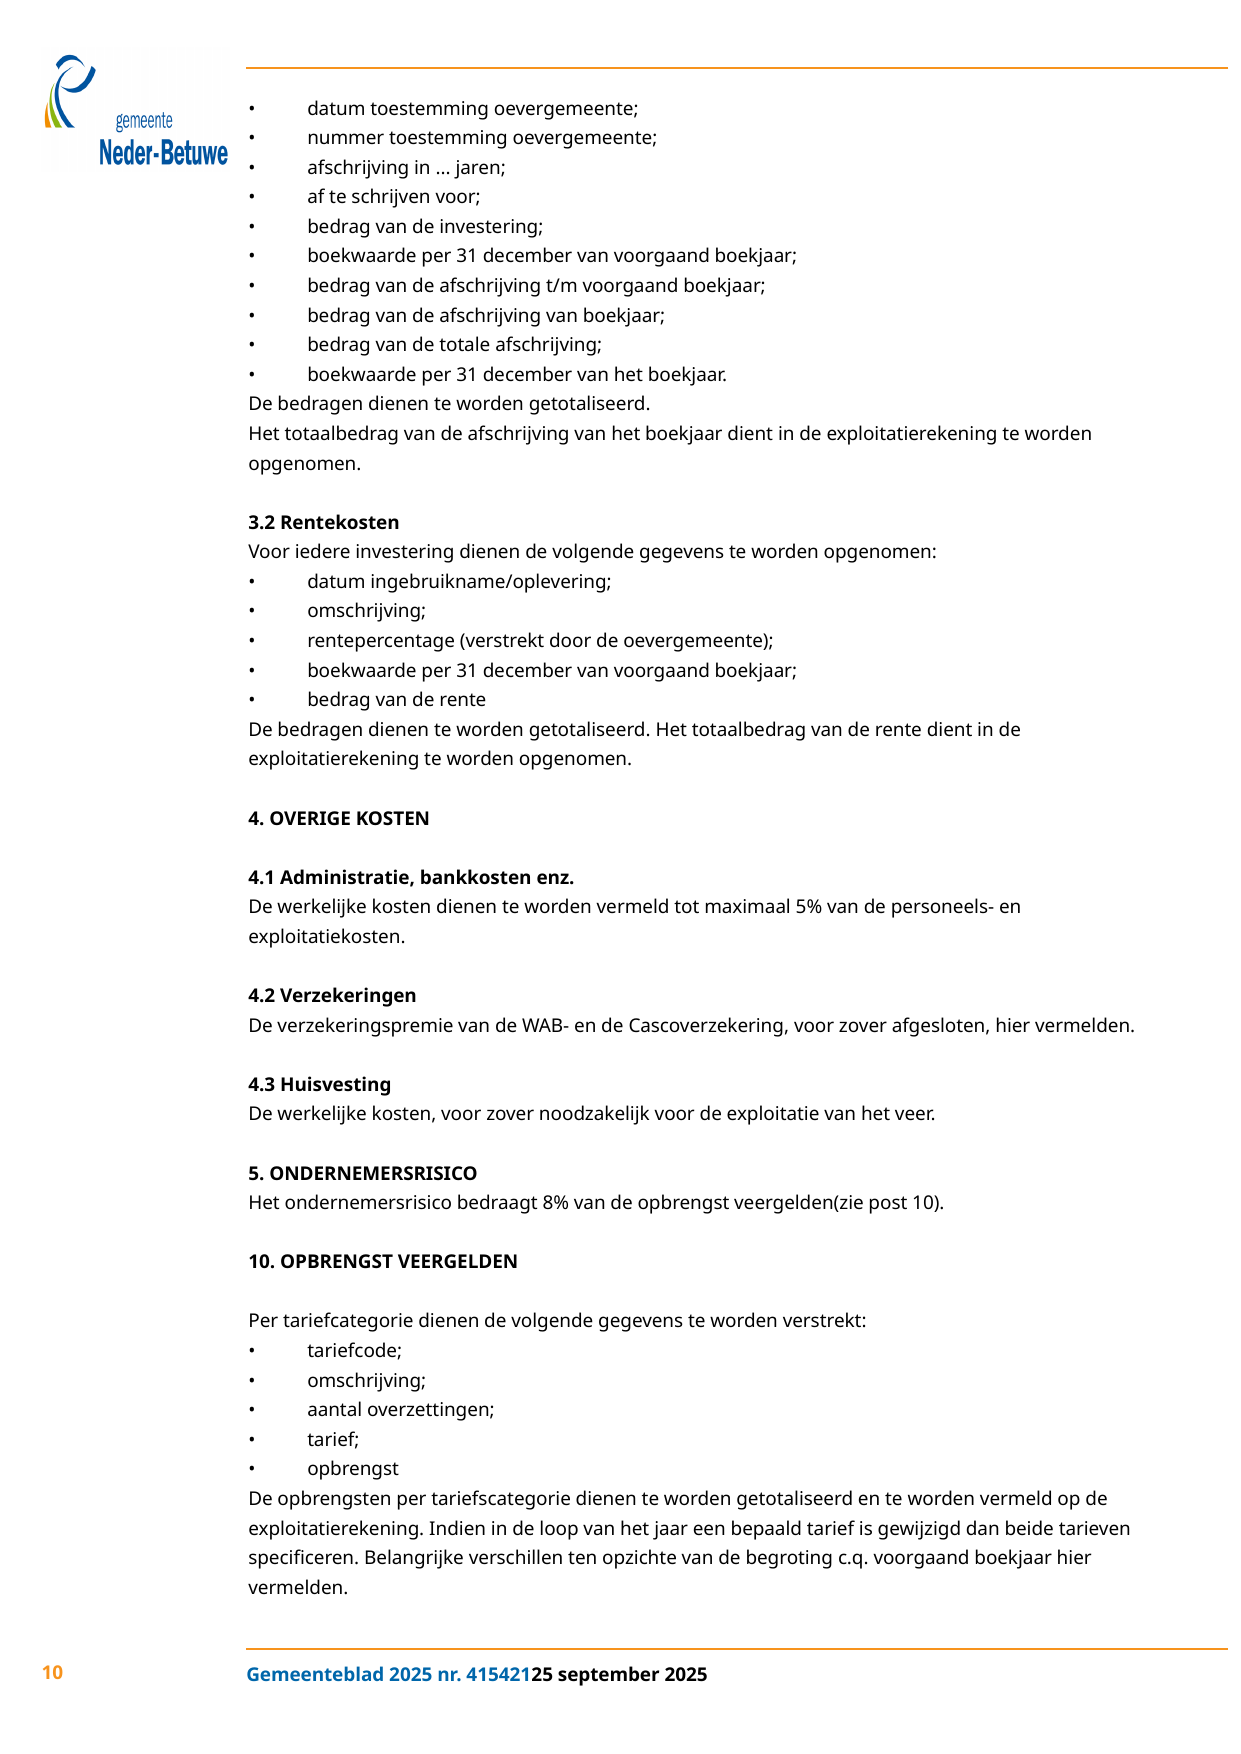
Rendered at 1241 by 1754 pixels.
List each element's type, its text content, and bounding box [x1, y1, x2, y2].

list opbrengst [248, 1456, 1152, 1481]
list bedrag van de investering; [248, 213, 1152, 239]
text De bedragen dienen te worden getotaliseerd. Het totaalbedrag van de rente dient in de exploitatierekening te worden opgenomen. [248, 716, 1152, 771]
list datum ingebruikname/oplevering; [248, 568, 1152, 594]
list tarief; [248, 1426, 1152, 1452]
list omschrijving; [248, 598, 1152, 623]
text Voor iedere investering dienen de volgende gegevens te worden opgenomen: [248, 538, 1152, 564]
list aantal overzettingen; [248, 1396, 1152, 1422]
text De verzekeringspremie van de WAB- en de Cascoverzekering, voor zover afgesloten, hier vermelden. [248, 1012, 1152, 1038]
text Het ondernemersrisico bedraagt 8% van de opbrengst veergelden(zie post 10). [248, 1189, 1152, 1215]
text Het totaalbedrag van de afschrijving van het boekjaar dient in de exploitatierekening te worden opgenomen. [248, 420, 1152, 476]
text Per tariefcategorie dienen de volgende gegevens te worden verstrekt: [248, 1308, 1152, 1333]
list bedrag van de afschrijving t/m voorgaand boekjaar; [248, 272, 1152, 298]
list boekwaarde per 31 december van het boekjaar. [248, 361, 1152, 387]
list af te schrijven voor; [248, 183, 1152, 209]
list boekwaarde per 31 december van voorgaand boekjaar; [248, 243, 1152, 268]
text 4.1 Administratie, bankkosten enz. [248, 864, 1152, 890]
text 4.3 Huisvesting [248, 1071, 1152, 1097]
list datum toestemming oevergemeente; [248, 95, 1152, 121]
list tariefcode; [248, 1337, 1152, 1363]
list boekwaarde per 31 december van voorgaand boekjaar; [248, 657, 1152, 683]
list rentepercentage (verstrekt door de oevergemeente); [248, 627, 1152, 653]
text De werkelijke kosten dienen te worden vermeld tot maximaal 5% van de personeels- en exploitatiekosten. [248, 893, 1152, 949]
text 3.2 Rentekosten [248, 509, 1152, 535]
list nummer toestemming oevergemeente; [248, 124, 1152, 150]
list bedrag van de afschrijving van boekjaar; [248, 302, 1152, 328]
text 5. ONDERNEMERSRISICO [248, 1160, 1152, 1186]
text De opbrengsten per tariefscategorie dienen te worden getotaliseerd en te worden vermeld op de exploitatierekening. Indien in de loop van het jaar een bepaald tarief is gewijzigd dan beide tarieven specificeren. Belangrijke verschillen ten opzichte van de begroting c.q. voorgaand boekjaar hier vermelden. [248, 1485, 1152, 1600]
list omschrijving; [248, 1367, 1152, 1393]
list afschrijving in ... jaren; [248, 154, 1152, 180]
picture [41, 47, 231, 172]
list bedrag van de rente [248, 686, 1152, 712]
text 4.2 Verzekeringen [248, 982, 1152, 1008]
text De bedragen dienen te worden getotaliseerd. [248, 391, 1152, 416]
text De werkelijke kosten, voor zover noodzakelijk voor de exploitatie van het veer. [248, 1101, 1152, 1126]
text 4. OVERIGE KOSTEN [248, 805, 1152, 831]
text 10. OPBRENGST VEERGELDEN [248, 1248, 1152, 1274]
list bedrag van de totale afschrijving; [248, 331, 1152, 357]
